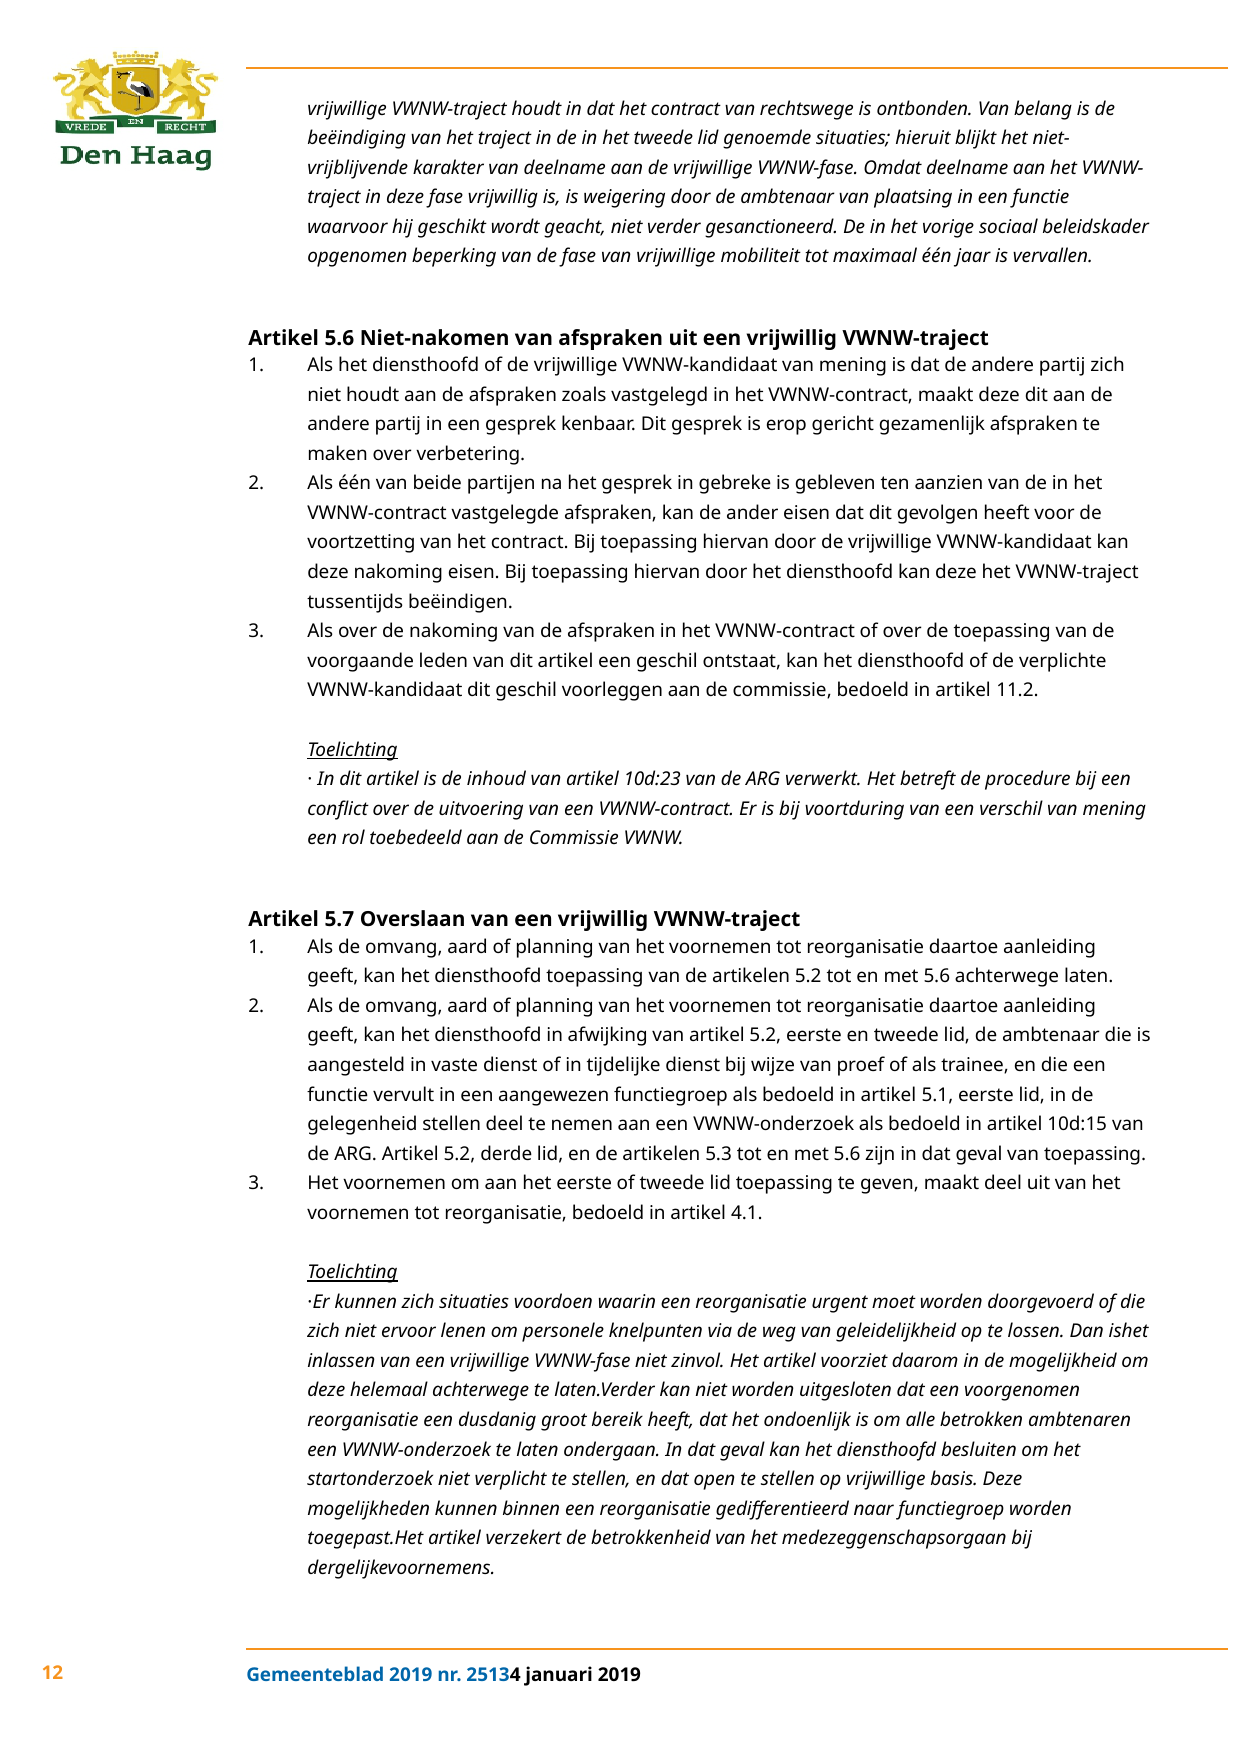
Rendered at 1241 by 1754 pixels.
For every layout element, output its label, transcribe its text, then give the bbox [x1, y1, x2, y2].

list Als één van beide partijen na het gesprek in gebreke is gebleven ten aanzien van de in het VWNW-contract vastgelegde afspraken, kan de ander eisen dat dit gevolgen heeft voor de voortzetting van het contract. Bij toepassing hiervan door de vrijwillige VWNW-kandidaat kan deze nakoming eisen. Bij toepassing hiervan door het diensthoofd kan deze het VWNW-traject tussentijds beëindigen. [248, 469, 1152, 613]
list Als de omvang, aard of planning van het voornemen tot reorganisatie daartoe aanleiding geeft, kan het diensthoofd toepassing van de artikelen 5.2 tot en met 5.6 achterwege laten. [248, 933, 1152, 988]
list ·Er kunnen zich situaties voordoen waarin een reorganisatie urgent moet worden doorgevoerd of die zich niet ervoor lenen om personele knelpunten via de weg van geleidelijkheid op te lossen. Dan ishet inlassen van een vrijwillige VWNW-fase niet zinvol. Het artikel voorziet daarom in de mogelijkheid om deze helemaal achterwege te laten.Verder kan niet worden uitgesloten dat een voorgenomen reorganisatie een dusdanig groot bereik heeft, dat het ondoenlijk is om alle betrokken ambtenaren een VWNW-onderzoek te laten ondergaan. In dat geval kan het diensthoofd besluiten om het startonderzoek niet verplicht te stellen, en dat open te stellen op vrijwillige basis. Deze mogelijkheden kunnen binnen een reorganisatie gedifferentieerd naar functiegroep worden toegepast.Het artikel verzekert de betrokkenheid van het medezeggenschapsorgaan bij dergelijkevoornemens. [248, 1288, 1152, 1580]
picture [41, 47, 231, 172]
list Als over de nakoming van de afspraken in het VWNW-contract of over de toepassing van de voorgaande leden van dit artikel een geschil ontstaat, kan het diensthoofd of de verplichte VWNW-kandidaat dit geschil voorleggen aan de commissie, bedoeld in artikel 11.2. [248, 617, 1152, 702]
list Toelichting [248, 736, 1152, 761]
list Toelichting [248, 1258, 1152, 1284]
list vrijwillige VWNW-traject houdt in dat het contract van rechtswege is ontbonden. Van belang is de beëindiging van het traject in de in het tweede lid genoemde situaties; hieruit blijkt het niet-vrijblijvende karakter van deelname aan de vrijwillige VWNW-fase. Omdat deelname aan het VWNW-traject in deze fase vrijwillig is, is weigering door de ambtenaar van plaatsing in een functie waarvoor hij geschikt wordt geacht, niet verder gesanctioneerd. De in het vorige sociaal beleidskader opgenomen beperking van de fase van vrijwillige mobiliteit tot maximaal één jaar is vervallen. [248, 95, 1152, 268]
text Artikel 5.7 Overslaan van een vrijwillig VWNW-traject [248, 904, 1152, 933]
list Het voornemen om aan het eerste of tweede lid toepassing te geven, maakt deel uit van het voornemen tot reorganisatie, bedoeld in artikel 4.1. [248, 1169, 1152, 1225]
text Artikel 5.6 Niet-nakomen van afspraken uit een vrijwillig VWNW-traject [248, 323, 1152, 351]
list Als het diensthoofd of de vrijwillige VWNW-kandidaat van mening is dat de andere partij zich niet houdt aan de afspraken zoals vastgelegd in het VWNW-contract, maakt deze dit aan de andere partij in een gesprek kenbaar. Dit gesprek is erop gericht gezamenlijk afspraken te maken over verbetering. [248, 351, 1152, 466]
list · In dit artikel is de inhoud van artikel 10d:23 van de ARG verwerkt. Het betreft de procedure bij een conflict over de uitvoering van een VWNW-contract. Er is bij voortduring van een verschil van mening een rol toebedeeld aan de Commissie VWNW. [248, 765, 1152, 850]
list Als de omvang, aard of planning van het voornemen tot reorganisatie daartoe aanleiding geeft, kan het diensthoofd in afwijking van artikel 5.2, eerste en tweede lid, de ambtenaar die is aangesteld in vaste dienst of in tijdelijke dienst bij wijze van proef of als trainee, en die een functie vervult in een aangewezen functiegroep als bedoeld in artikel 5.1, eerste lid, in de gelegenheid stellen deel te nemen aan een VWNW-onderzoek als bedoeld in artikel 10d:15 van de ARG. Artikel 5.2, derde lid, en de artikelen 5.3 tot en met 5.6 zijn in dat geval van toepassing. [248, 992, 1152, 1166]
